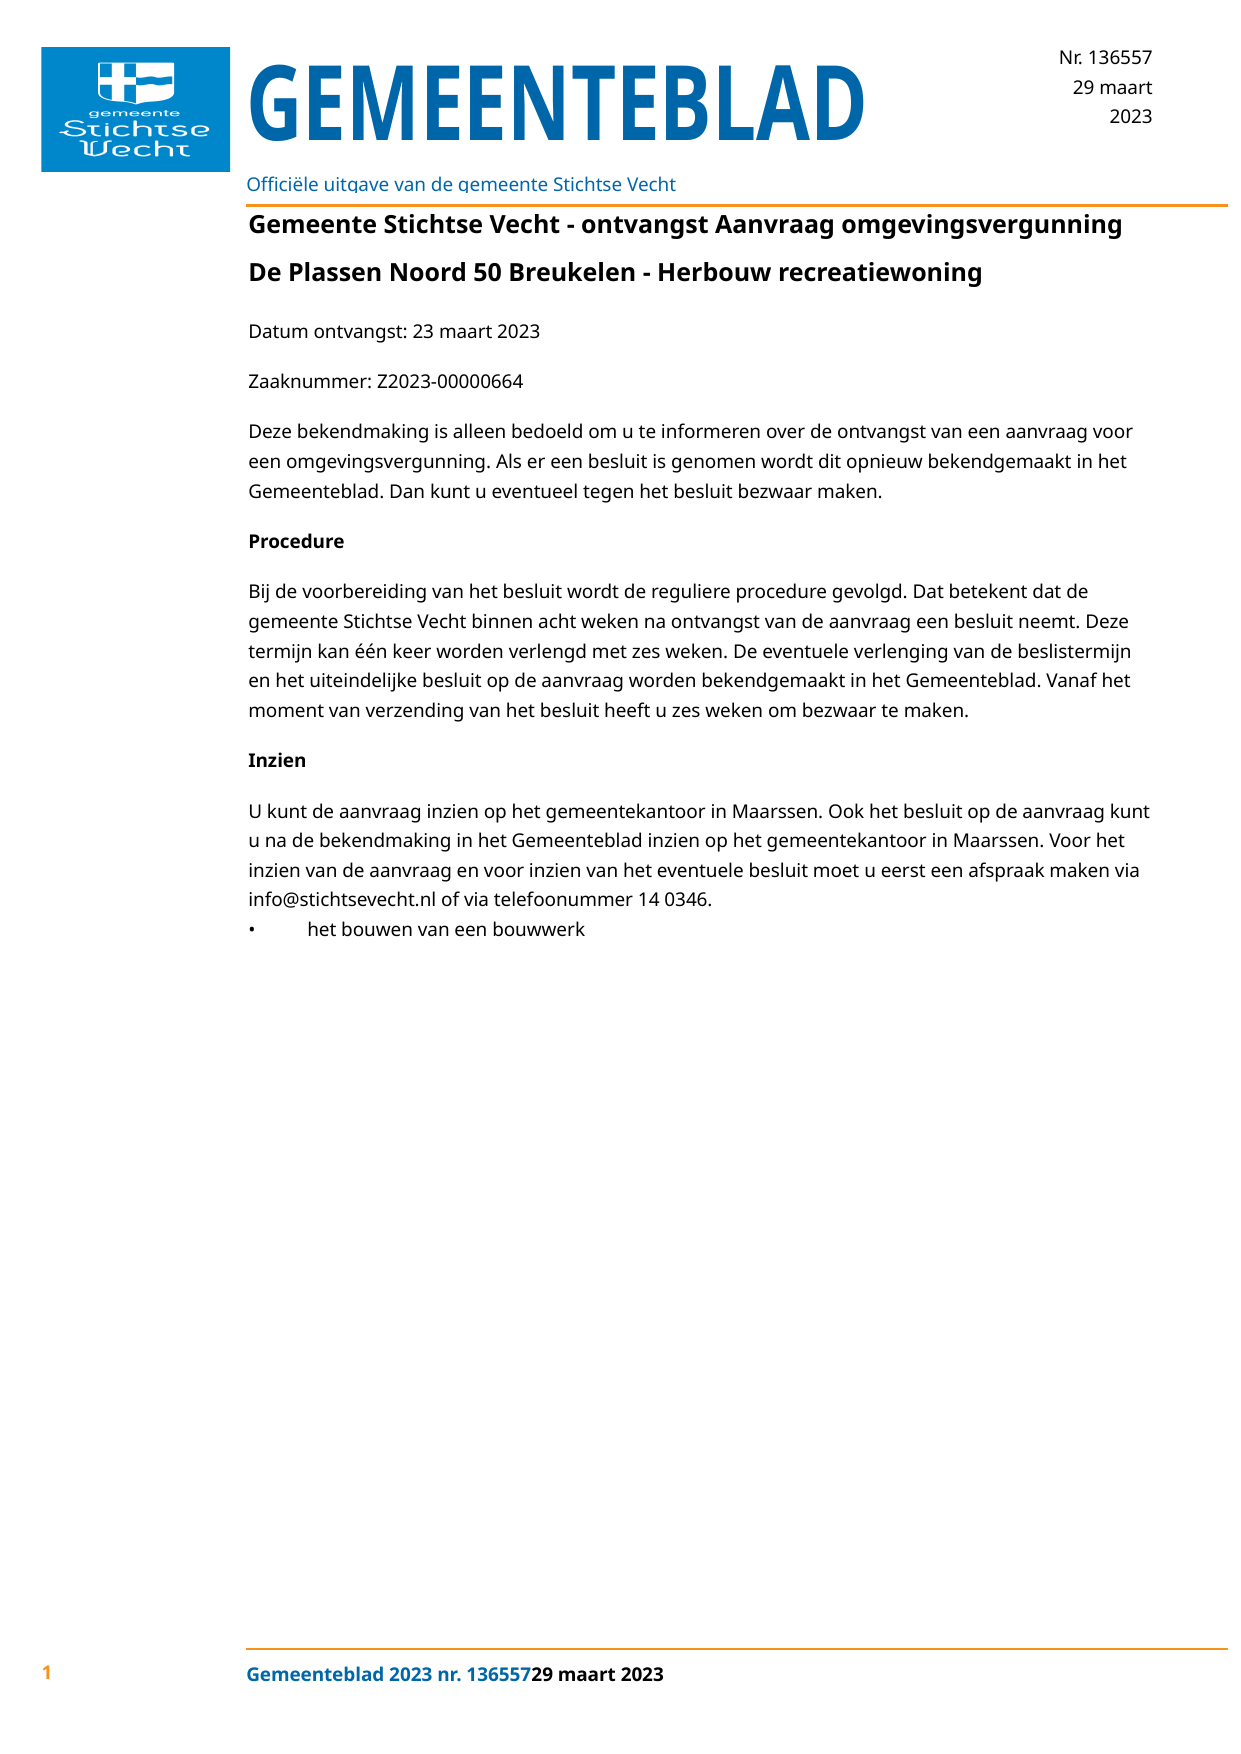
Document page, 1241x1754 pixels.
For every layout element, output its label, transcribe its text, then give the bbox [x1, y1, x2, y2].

text U kunt de aanvraag inzien op het gemeentekantoor in Maarssen. Ook het besluit op de aanvraag kunt u na de bekendmaking in het Gemeenteblad inzien op het gemeentekantoor in Maarssen. Voor het inzien van de aanvraag en voor inzien van het eventuele besluit moet u eerst een afspraak maken via info@stichtsevecht.nl of via telefoonummer 14 0346. [248, 798, 1152, 912]
picture [99, 63, 135, 101]
text Bij de voorbereiding van het besluit wordt de reguliere procedure gevolgd. Dat betekent dat de gemeente Stichtse Vecht binnen acht weken na ontvangst van de aanvraag een besluit neemt. Deze termijn kan één keer worden verlengd met zes weken. De eventuele verlenging van de beslistermijn en het uiteindelijke besluit op de aanvraag worden bekendgemaakt in het Gemeenteblad. Vanaf het moment van verzending van het besluit heeft u zes weken om bezwaar te maken. [248, 579, 1152, 723]
text Procedure [248, 528, 1152, 554]
text Datum ontvangst: 23 maart 2023 [248, 318, 1152, 344]
picture [137, 63, 174, 103]
text Deze bekendmaking is alleen bedoeld om u te informeren over de ontvangst van een aanvraag voor een omgevingsvergunning. Als er een besluit is genomen wordt dit opnieuw bekendgemaakt in het Gemeenteblad. Dan kunt u eventueel tegen het besluit bezwaar maken. [248, 419, 1152, 504]
list het bouwen van een bouwwerk [248, 916, 1152, 942]
text Inzien [248, 747, 1152, 773]
text Zaaknummer: Z2023-00000664 [248, 368, 1152, 394]
text Gemeente Stichtse Vecht - ontvangst Aanvraag omgevingsvergunning De Plassen Noord 50 Breukelen - Herbouw recreatiewoning [248, 207, 1152, 288]
